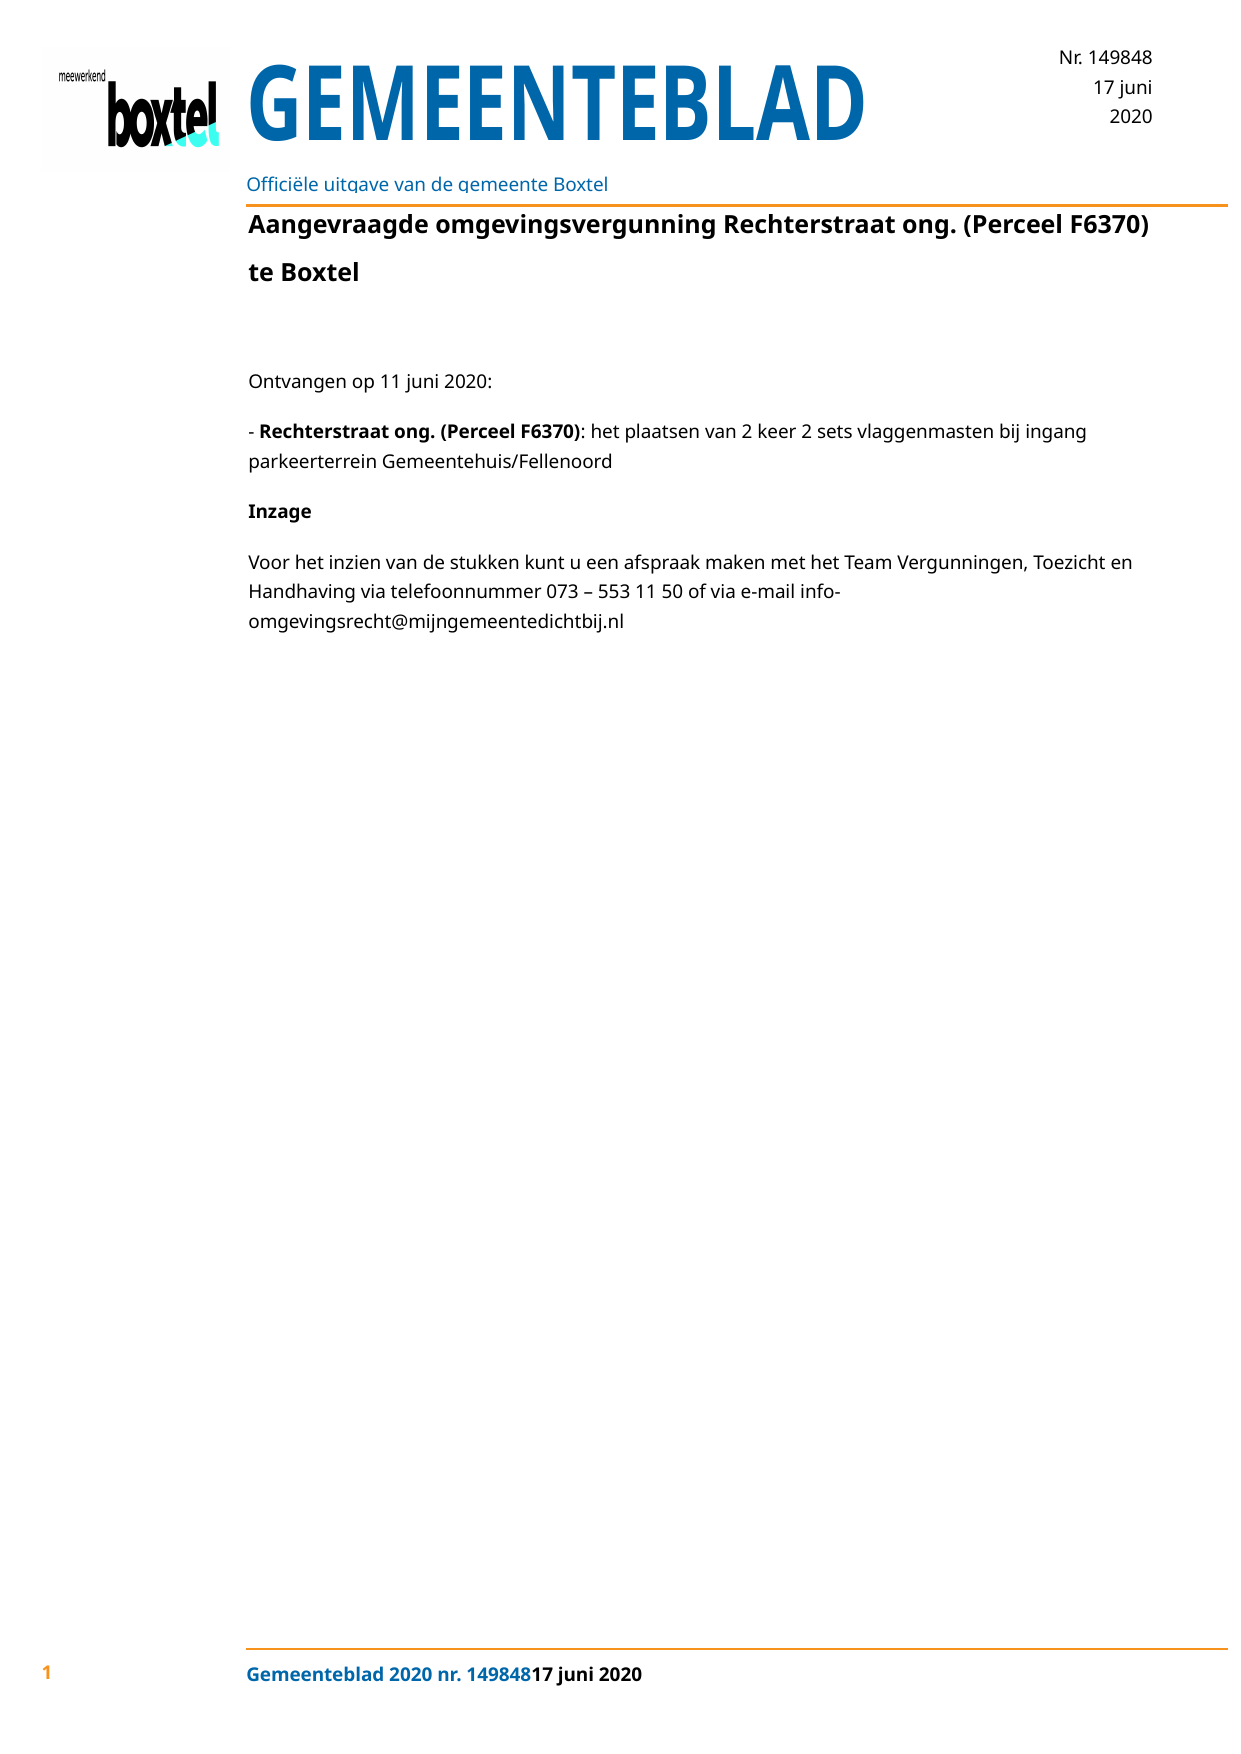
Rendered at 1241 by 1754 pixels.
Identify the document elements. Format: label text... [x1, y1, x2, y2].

text Ontvangen op 11 juni 2020: [248, 368, 1152, 394]
text Inzage [248, 499, 1152, 524]
text Voor het inzien van de stukken kunt u een afspraak maken met het Team Vergunningen, Toezicht en Handhaving via telefoonnummer 073 – 553 11 50 of via e-mail info-omgevingsrecht@mijngemeentedichtbij.nl [248, 549, 1152, 634]
text - Rechterstraat ong. (Perceel F6370): het plaatsen van 2 keer 2 sets vlaggenmasten bij ingang parkeerterrein Gemeentehuis/Fellenoord [248, 419, 1152, 474]
text Aangevraagde omgevingsvergunning Rechterstraat ong. (Perceel F6370) te Boxtel [248, 207, 1152, 288]
picture [41, 47, 231, 172]
